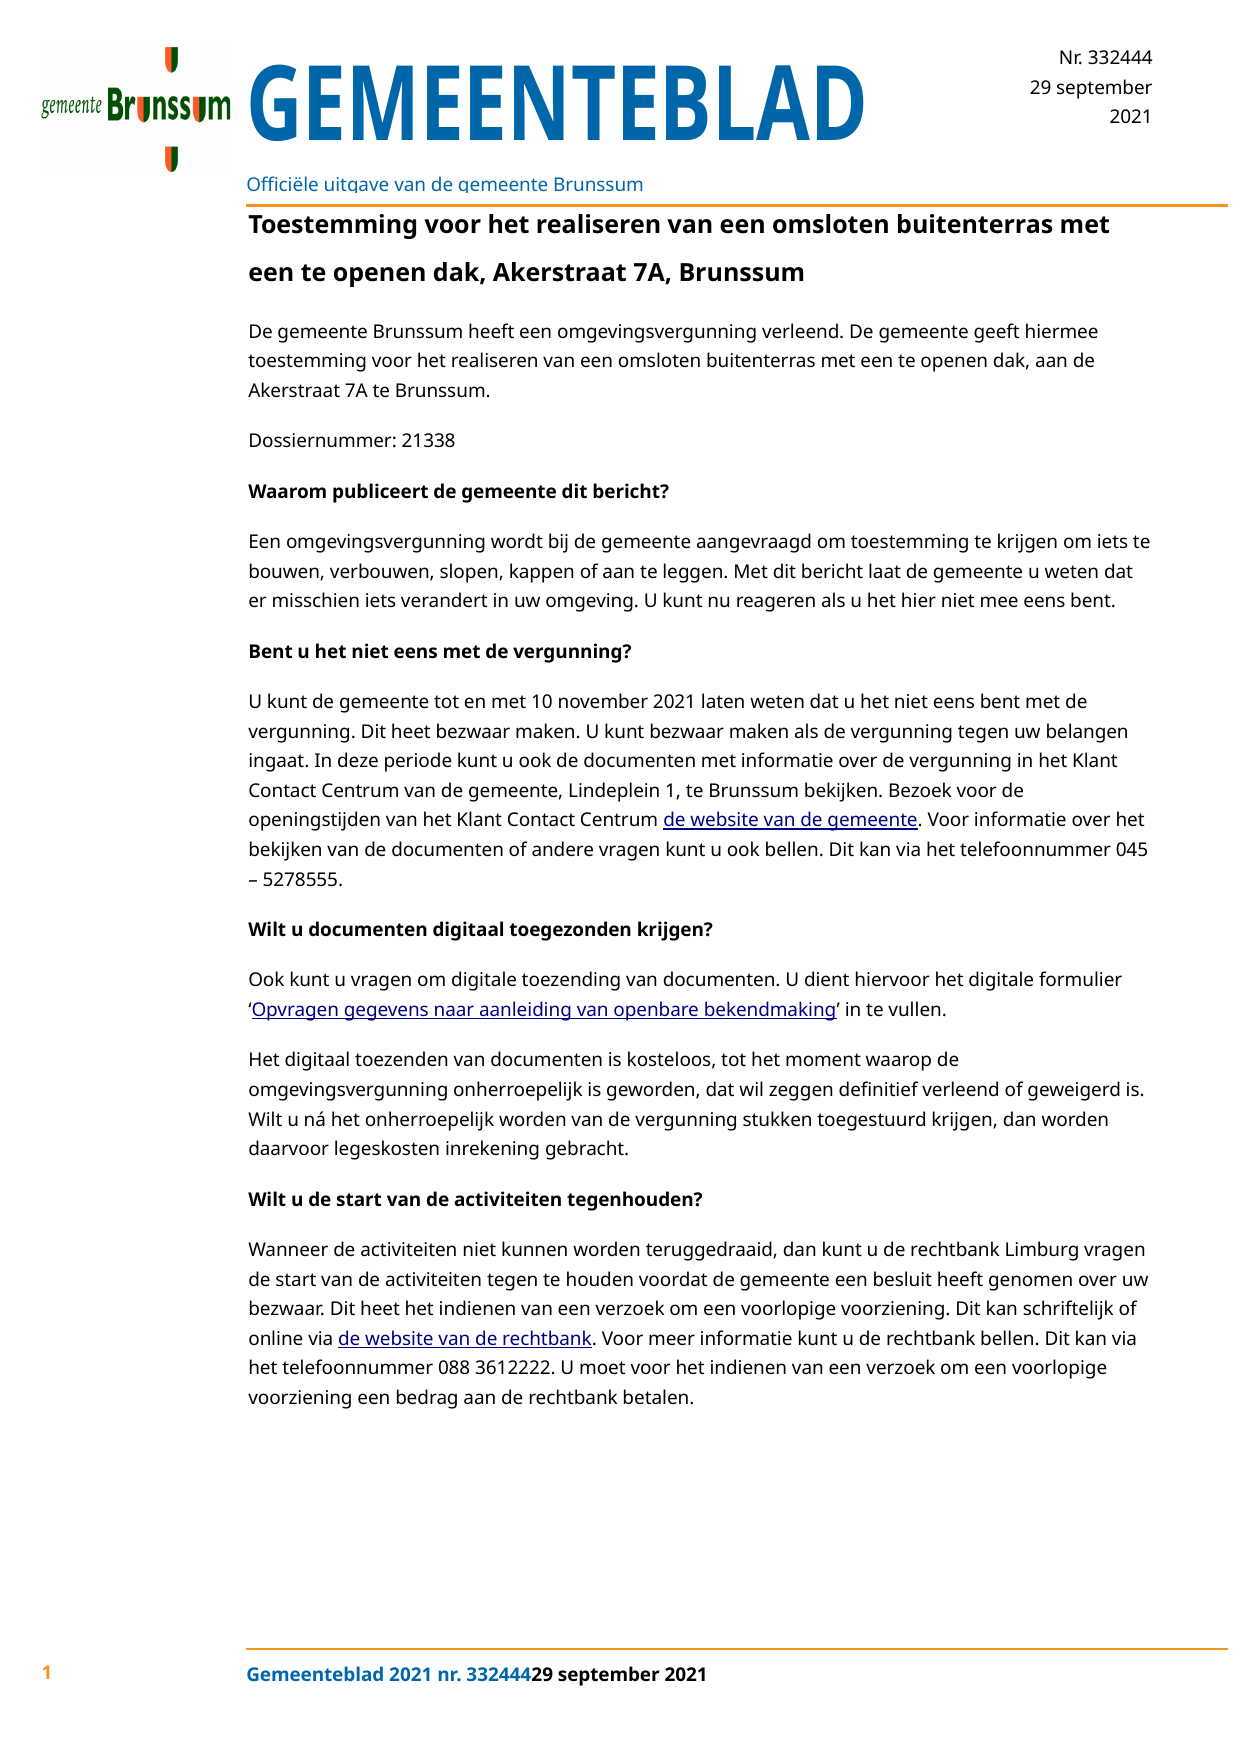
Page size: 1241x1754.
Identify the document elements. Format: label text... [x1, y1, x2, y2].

text Toestemming voor het realiseren van een omsloten buitenterras met een te openen dak, Akerstraat 7A, Brunssum [248, 207, 1152, 288]
text De gemeente Brunssum heeft een omgevingsvergunning verleend. De gemeente geeft hiermee toestemming voor het realiseren van een omsloten buitenterras met een te openen dak, aan de Akerstraat 7A te Brunssum. [248, 318, 1152, 403]
text Wilt u de start van de activiteiten tegenhouden? [248, 1186, 1152, 1212]
text Ook kunt u vragen om digitale toezending van documenten. U dient hiervoor het digitale formulier ‘Opvragen gegevens naar aanleiding van openbare bekendmaking’ in te vullen. [248, 967, 1152, 1022]
text Wilt u documenten digitaal toegezonden krijgen? [248, 916, 1152, 942]
text U kunt de gemeente tot en met 10 november 2021 laten weten dat u het niet eens bent met de vergunning. Dit heet bezwaar maken. U kunt bezwaar maken als de vergunning tegen uw belangen ingaat. In deze periode kunt u ook de documenten met informatie over de vergunning in het Klant Contact Centrum van de gemeente, Lindeplein 1, te Brunssum bekijken. Bezoek voor de openingstijden van het Klant Contact Centrum de website van de gemeente. Voor informatie over het bekijken van de documenten of andere vragen kunt u ook bellen. Dit kan via het telefoonnummer 045 – 5278555. [248, 688, 1152, 892]
text Dossiernummer: 21338 [248, 427, 1152, 453]
text Wanneer de activiteiten niet kunnen worden teruggedraaid, dan kunt u de rechtbank Limburg vragen de start van de activiteiten tegen te houden voordat de gemeente een besluit heeft genomen over uw bezwaar. Dit heet het indienen van een verzoek om een voorlopige voorziening. Dit kan schriftelijk of online via de website van de rechtbank. Voor meer informatie kunt u de rechtbank bellen. Dit kan via het telefoonnummer 088 3612222. U moet voor het indienen van een verzoek om een voorlopige voorziening een bedrag aan de rechtbank betalen. [248, 1236, 1152, 1410]
text Bent u het niet eens met de vergunning? [248, 638, 1152, 664]
picture [41, 47, 231, 172]
text Een omgevingsvergunning wordt bij de gemeente aangevraagd om toestemming te krijgen om iets te bouwen, verbouwen, slopen, kappen of aan te leggen. Met dit bericht laat de gemeente u weten dat er misschien iets verandert in uw omgeving. U kunt nu reageren als u het hier niet mee eens bent. [248, 528, 1152, 613]
text Waarom publiceert de gemeente dit bericht? [248, 478, 1152, 504]
text Het digitaal toezenden van documenten is kosteloos, tot het moment waarop de omgevingsvergunning onherroepelijk is geworden, dat wil zeggen definitief verleend of geweigerd is. Wilt u ná het onherroepelijk worden van de vergunning stukken toegestuurd krijgen, dan worden daarvoor legeskosten inrekening gebracht. [248, 1047, 1152, 1161]
